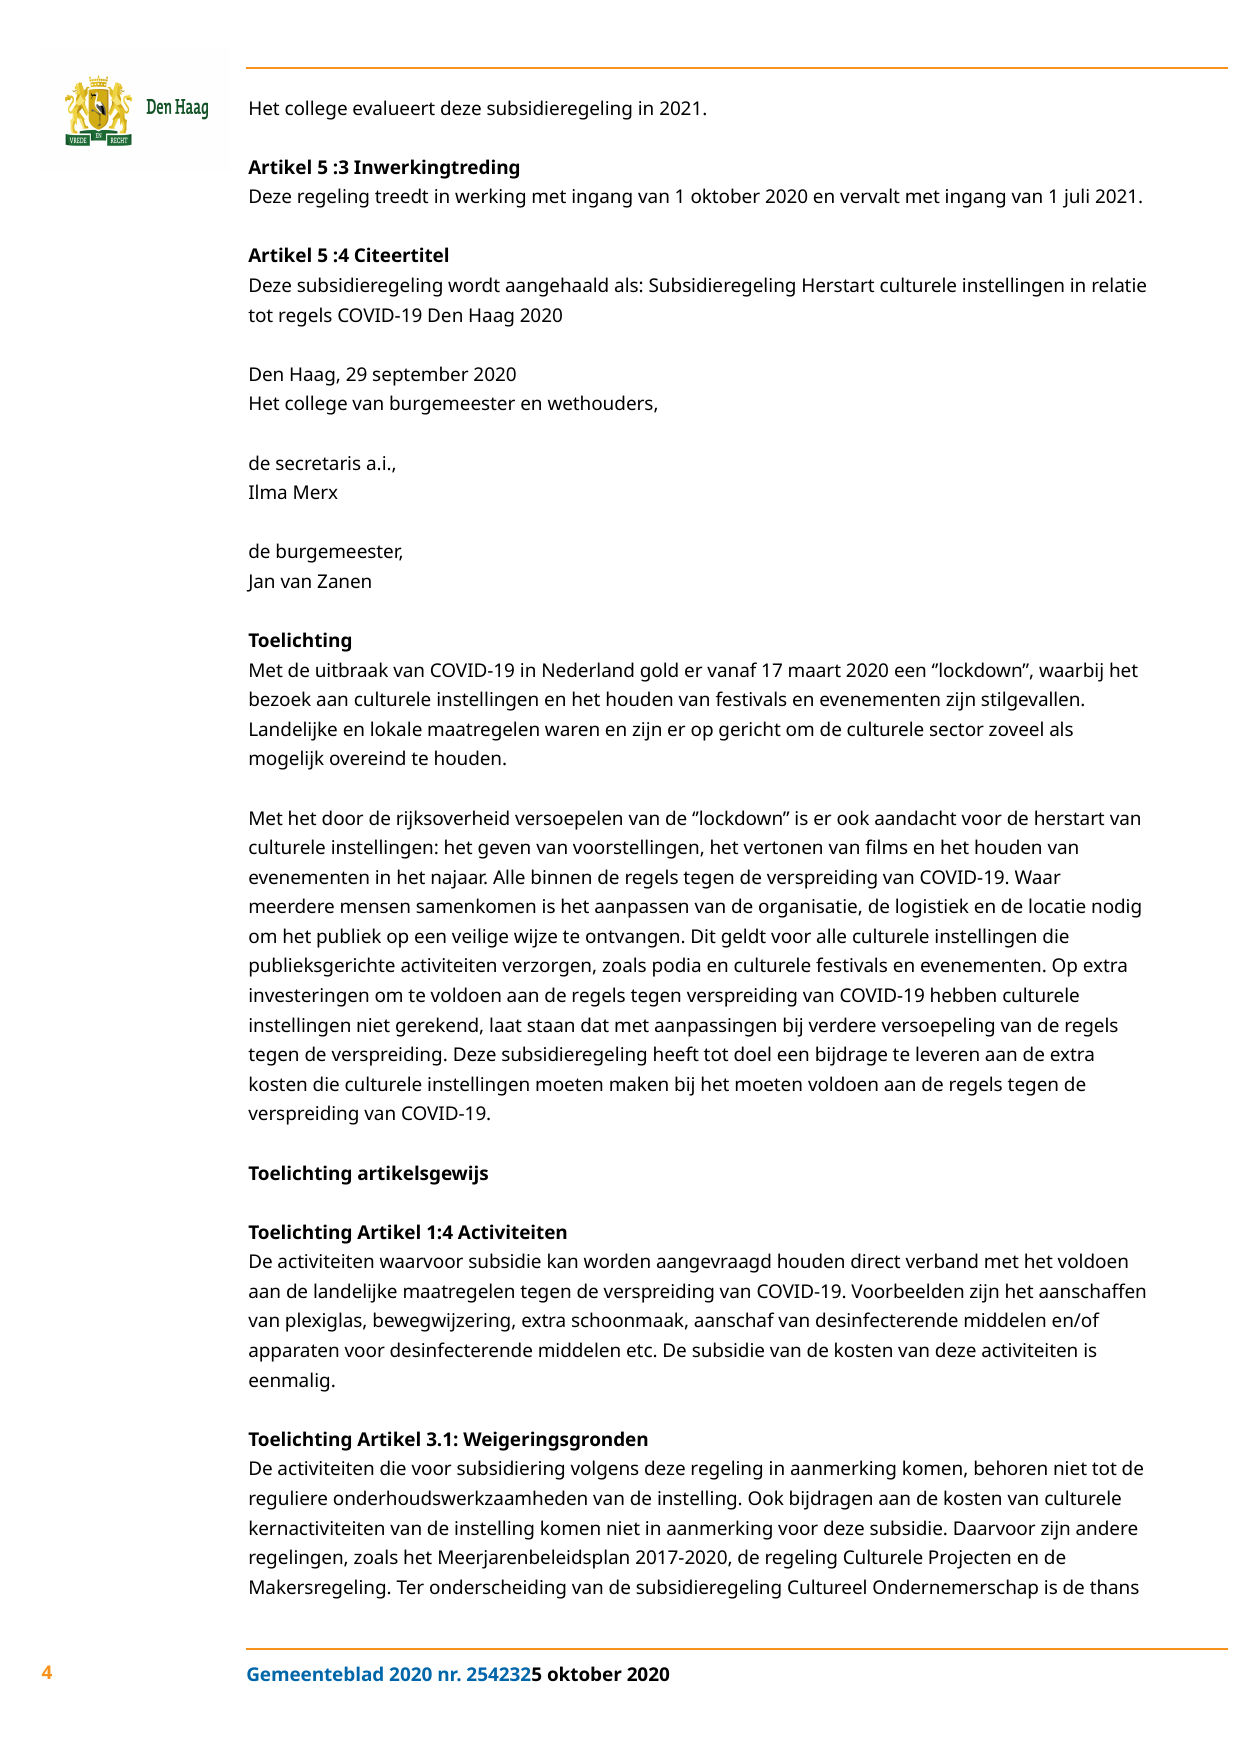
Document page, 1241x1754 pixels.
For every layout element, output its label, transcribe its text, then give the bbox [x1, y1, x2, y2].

text Toelichting [248, 627, 1152, 653]
text De activiteiten waarvoor subsidie kan worden aangevraagd houden direct verband met het voldoen aan de landelijke maatregelen tegen de verspreiding van COVID-19. Voorbeelden zijn het aanschaffen van plexiglas, bewegwijzering, extra schoonmaak, aanschaf van desinfecterende middelen en/of apparaten voor desinfecterende middelen etc. De subsidie van de kosten van deze activiteiten is eenmalig. [248, 1248, 1152, 1393]
text Met de uitbraak van COVID-19 in Nederland gold er vanaf 17 maart 2020 een ‘’lockdown’’, waarbij het bezoek aan culturele instellingen en het houden van festivals en evenementen zijn stilgevallen. Landelijke en lokale maatregelen waren en zijn er op gericht om de culturele sector zoveel als mogelijk overeind te houden. [248, 657, 1152, 771]
text de secretaris a.i., [248, 450, 1152, 476]
text Ilma Merx [248, 479, 1152, 505]
picture [41, 47, 231, 172]
text Artikel 5 :3 Inwerkingtreding [248, 154, 1152, 180]
text Toelichting Artikel 1:4 Activiteiten [248, 1219, 1152, 1245]
text Artikel 5 :4 Citeertitel [248, 243, 1152, 268]
text Deze regeling treedt in werking met ingang van 1 oktober 2020 en vervalt met ingang van 1 juli 2021. [248, 183, 1152, 209]
text De activiteiten die voor subsidiering volgens deze regeling in aanmerking komen, behoren niet tot de reguliere onderhoudswerkzaamheden van de instelling. Ook bijdragen aan de kosten van culturele kernactiviteiten van de instelling komen niet in aanmerking voor deze subsidie. Daarvoor zijn andere regelingen, zoals het Meerjarenbeleidsplan 2017-2020, de regeling Culturele Projecten en de Makersregeling. Ter onderscheiding van de subsidieregeling Cultureel Ondernemerschap is de thans [248, 1456, 1152, 1600]
text Toelichting artikelsgewijs [248, 1160, 1152, 1186]
text Den Haag, 29 september 2020 [248, 361, 1152, 387]
text de burgemeester, [248, 538, 1152, 564]
text Het college van burgemeester en wethouders, [248, 391, 1152, 416]
text Jan van Zanen [248, 568, 1152, 594]
text Met het door de rijksoverheid versoepelen van de ‘’lockdown’’ is er ook aandacht voor de herstart van culturele instellingen: het geven van voorstellingen, het vertonen van films en het houden van evenementen in het najaar. Alle binnen de regels tegen de verspreiding van COVID-19. Waar meerdere mensen samenkomen is het aanpassen van de organisatie, de logistiek en de locatie nodig om het publiek op een veilige wijze te ontvangen. Dit geldt voor alle culturele instellingen die publieksgerichte activiteiten verzorgen, zoals podia en culturele festivals en evenementen. Op extra investeringen om te voldoen aan de regels tegen verspreiding van COVID-19 hebben culturele instellingen niet gerekend, laat staan dat met aanpassingen bij verdere versoepeling van de regels tegen de verspreiding. Deze subsidieregeling heeft tot doel een bijdrage te leveren aan de extra kosten die culturele instellingen moeten maken bij het moeten voldoen aan de regels tegen de verspreiding van COVID-19. [248, 805, 1152, 1126]
text Toelichting Artikel 3.1: Weigeringsgronden [248, 1426, 1152, 1452]
text Deze subsidieregeling wordt aangehaald als: Subsidieregeling Herstart culturele instellingen in relatie tot regels COVID-19 Den Haag 2020 [248, 272, 1152, 328]
text Het college evalueert deze subsidieregeling in 2021. [248, 95, 1152, 121]
